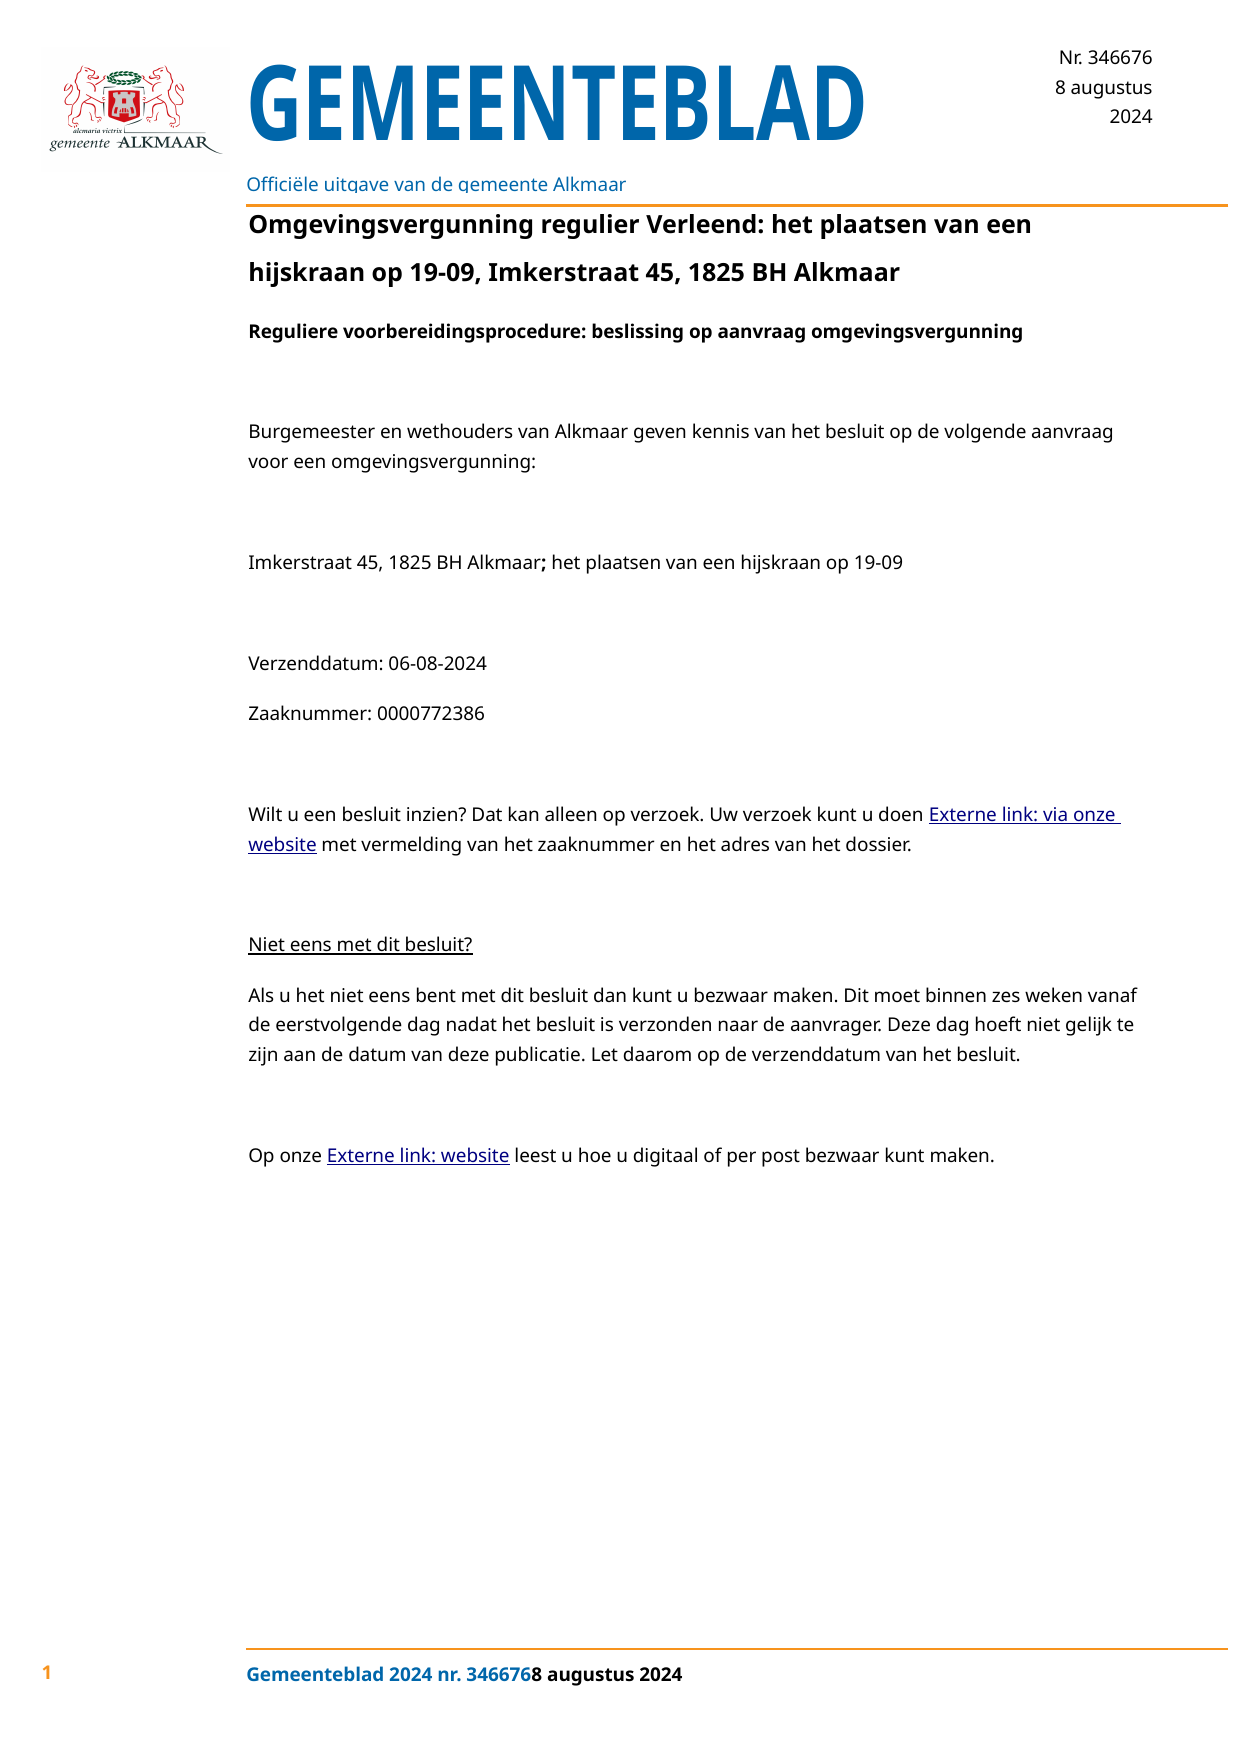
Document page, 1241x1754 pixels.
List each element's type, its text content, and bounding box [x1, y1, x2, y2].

text Als u het niet eens bent met dit besluit dan kunt u bezwaar maken. Dit moet binnen zes weken vanaf de eerstvolgende dag nadat het besluit is verzonden naar de aanvrager. Deze dag hoeft niet gelijk te zijn aan de datum van deze publicatie. Let daarom op de verzenddatum van het besluit. [248, 982, 1152, 1067]
text Op onze Externe link: website leest u hoe u digitaal of per post bezwaar kunt maken. [248, 1142, 1152, 1168]
text Verzenddatum: 06-08-2024 [248, 650, 1152, 676]
picture [41, 47, 231, 172]
text Burgemeester en wethouders van Alkmaar geven kennis van het besluit op de volgende aanvraag voor een omgevingsvergunning: [248, 419, 1152, 474]
text Niet eens met dit besluit? [248, 932, 1152, 957]
text Zaaknummer: 0000772386 [248, 700, 1152, 726]
text Wilt u een besluit inzien? Dat kan alleen op verzoek. Uw verzoek kunt u doen Externe link: via onze website met vermelding van het zaaknummer en het adres van het dossier. [248, 801, 1152, 857]
text Omgevingsvergunning regulier Verleend: het plaatsen van een hijskraan op 19-09, Imkerstraat 45, 1825 BH Alkmaar [248, 207, 1152, 288]
text Reguliere voorbereidingsprocedure: beslissing op aanvraag omgevingsvergunning [248, 318, 1152, 344]
text Imkerstraat 45, 1825 BH Alkmaar; het plaatsen van een hijskraan op 19-09 [248, 549, 1152, 575]
